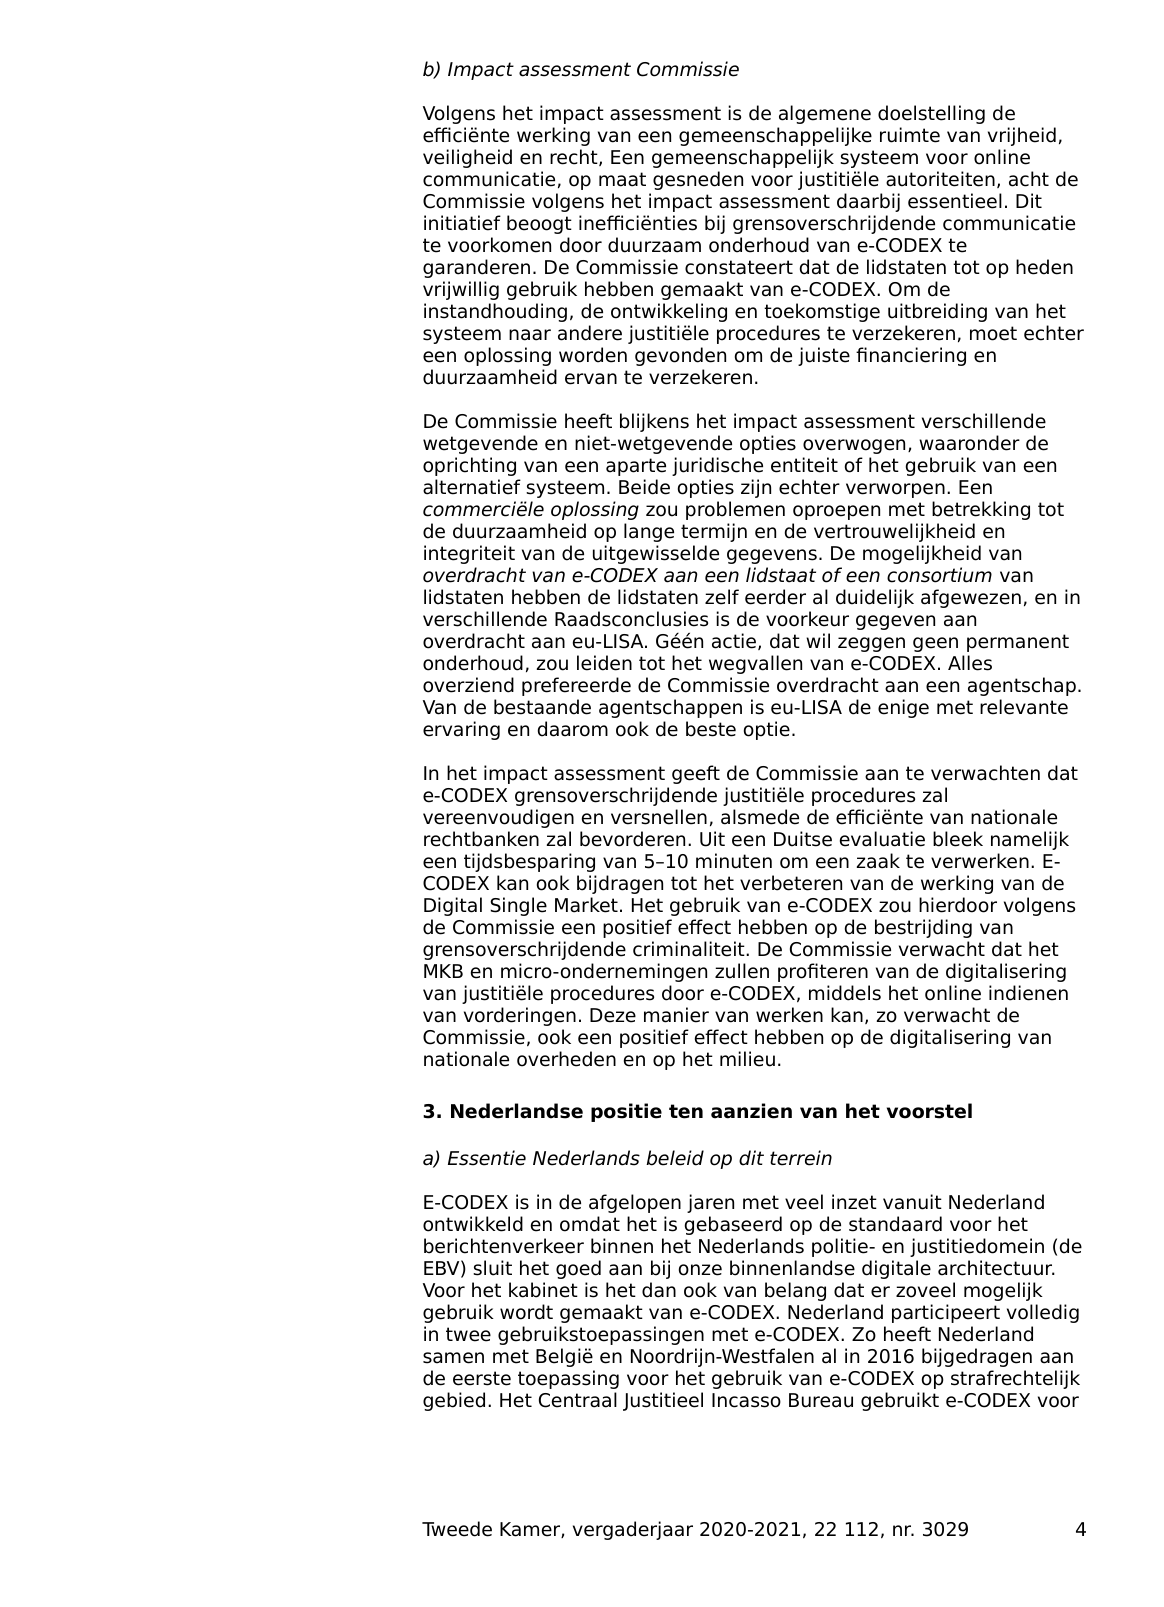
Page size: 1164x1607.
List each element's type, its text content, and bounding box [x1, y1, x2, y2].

subtitle b) Impact assessment Commissie [422, 59, 1087, 81]
subtitle 3. Nederlandse positie ten aanzien van het voorstel [422, 1101, 1087, 1123]
subtitle a) Essentie Nederlands beleid op dit terrein [422, 1148, 1087, 1170]
text De Commissie heeft blijkens het impact assessment verschillende wetgevende en niet-wetgevende opties overwogen, waaronder de oprichting van een aparte juridische entiteit of het gebruik van een alternatief systeem. Beide opties zijn echter verworpen. Een commerciële oplossing zou problemen oproepen met betrekking tot de duurzaamheid op lange termijn en de vertrouwelijkheid en integriteit van de uitgewisselde gegevens. De mogelijkheid van overdracht van e-CODEX aan een lidstaat of een consortium van lidstaten hebben de lidstaten zelf eerder al duidelijk afgewezen, en in verschillende Raadsconclusies is de voorkeur gegeven aan overdracht aan eu-LISA. Géén actie, dat wil zeggen geen permanent onderhoud, zou leiden tot het wegvallen van e-CODEX. Alles overziend prefereerde de Commissie overdracht aan een agentschap. Van de bestaande agentschappen is eu-LISA de enige met relevante ervaring en daarom ook de beste optie. [422, 411, 1087, 741]
text Volgens het impact assessment is de algemene doelstelling de efficiënte werking van een gemeenschappelijke ruimte van vrijheid, veiligheid en recht, Een gemeenschappelijk systeem voor online communicatie, op maat gesneden voor justitiële autoriteiten, acht de Commissie volgens het impact assessment daarbij essentieel. Dit initiatief beoogt inefficiënties bij grensoverschrijdende communicatie te voorkomen door duurzaam onderhoud van e-CODEX te garanderen. De Commissie constateert dat de lidstaten tot op heden vrijwillig gebruik hebben gemaakt van e-CODEX. Om de instandhouding, de ontwikkeling en toekomstige uitbreiding van het systeem naar andere justitiële procedures te verzekeren, moet echter een oplossing worden gevonden om de juiste financiering en duurzaamheid ervan te verzekeren. [422, 103, 1087, 389]
text E-CODEX is in de afgelopen jaren met veel inzet vanuit Nederland ontwikkeld en omdat het is gebaseerd op de standaard voor het berichtenverkeer binnen het Nederlands politie- en justitiedomein (de EBV) sluit het goed aan bij onze binnenlandse digitale architectuur. Voor het kabinet is het dan ook van belang dat er zoveel mogelijk gebruik wordt gemaakt van e-CODEX. Nederland participeert volledig in twee gebruikstoepassingen met e-CODEX. Zo heeft Nederland samen met België en Noordrijn-Westfalen al in 2016 bijgedragen aan de eerste toepassing voor het gebruik van e-CODEX op strafrechtelijk gebied. Het Centraal Justitieel Incasso Bureau gebruikt e-CODEX voor [422, 1192, 1087, 1412]
text In het impact assessment geeft de Commissie aan te verwachten dat e-CODEX grensoverschrijdende justitiële procedures zal vereenvoudigen en versnellen, alsmede de efficiënte van nationale rechtbanken zal bevorderen. Uit een Duitse evaluatie bleek namelijk een tijdsbesparing van 5–10 minuten om een zaak te verwerken. E-CODEX kan ook bijdragen tot het verbeteren van de werking van de Digital Single Market. Het gebruik van e-CODEX zou hierdoor volgens de Commissie een positief effect hebben op de bestrijding van grensoverschrijdende criminaliteit. De Commissie verwacht dat het MKB en micro-ondernemingen zullen profiteren van de digitalisering van justitiële procedures door e-CODEX, middels het online indienen van vorderingen. Deze manier van werken kan, zo verwacht de Commissie, ook een positief effect hebben op de digitalisering van nationale overheden en op het milieu. [422, 763, 1087, 1071]
